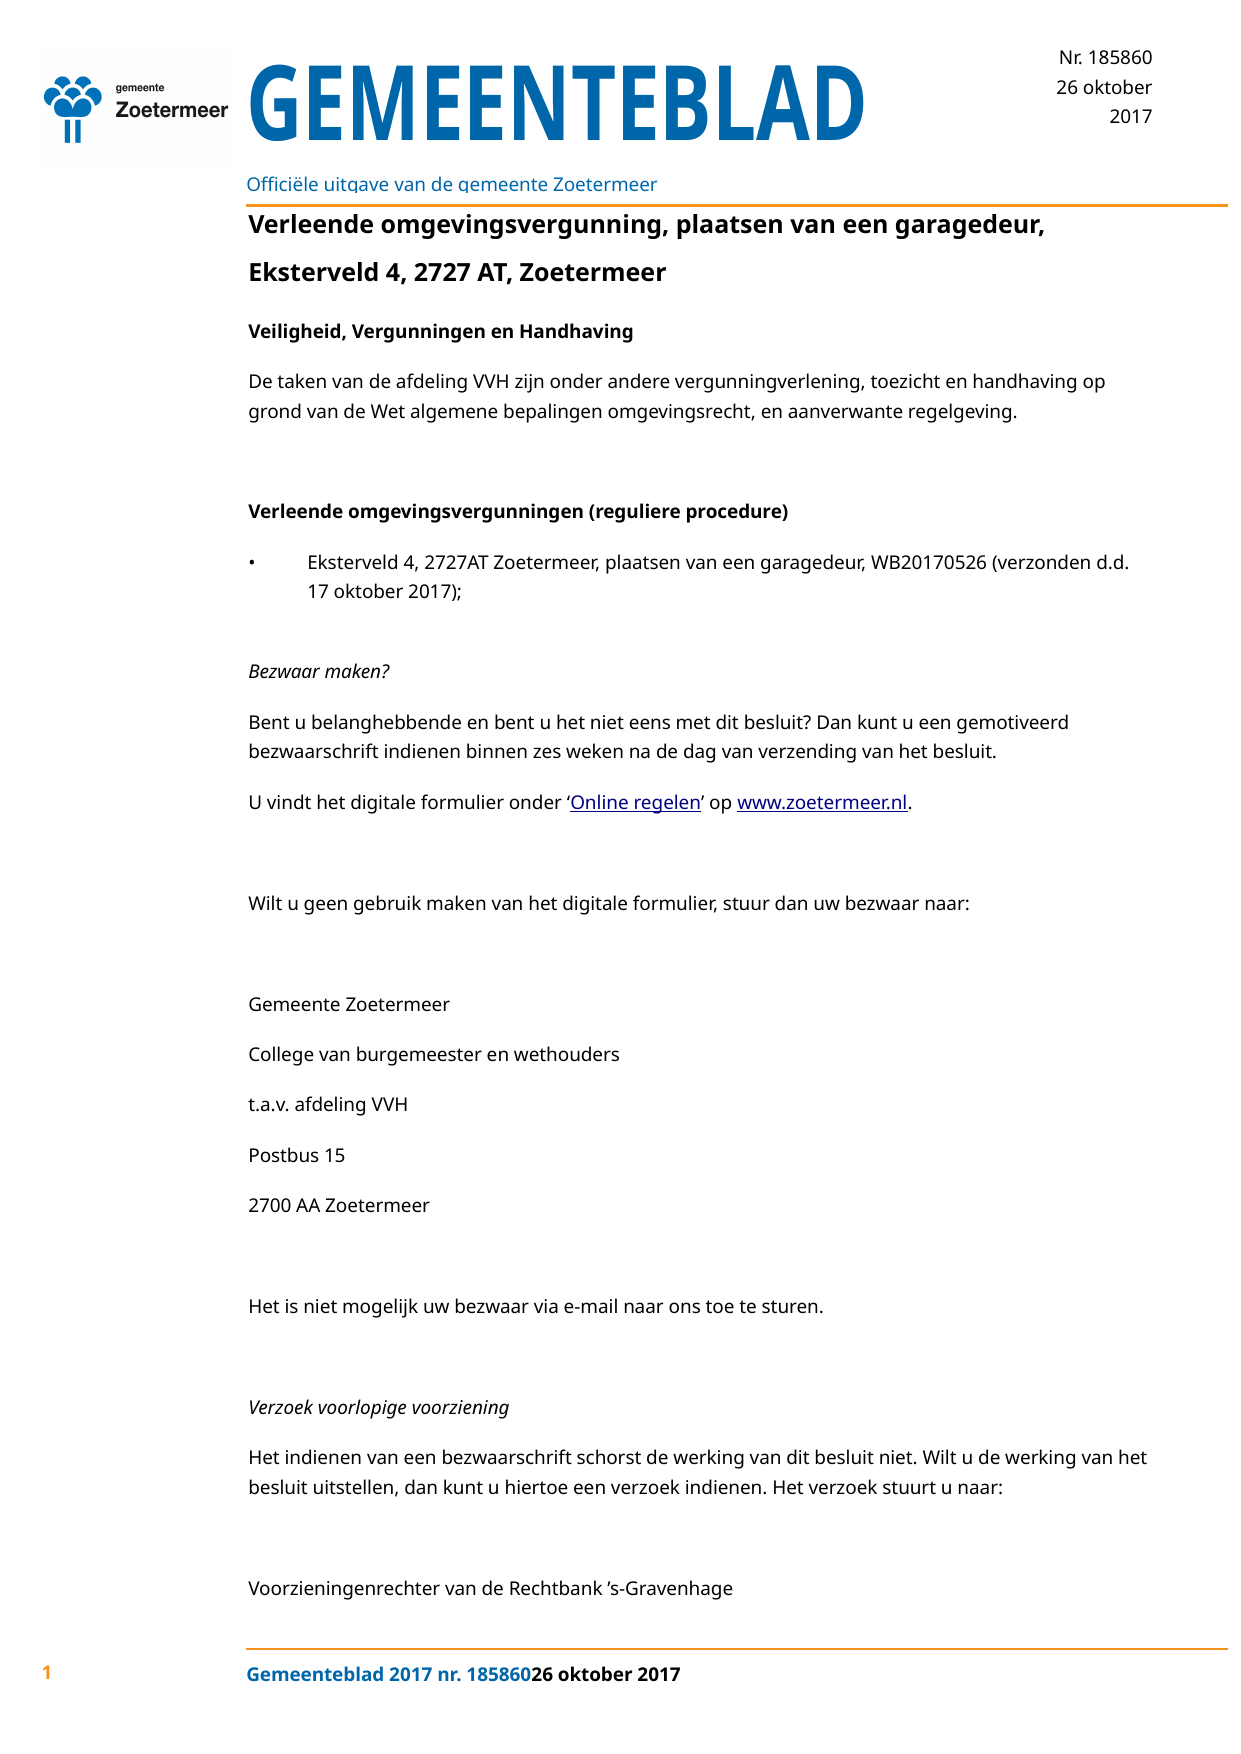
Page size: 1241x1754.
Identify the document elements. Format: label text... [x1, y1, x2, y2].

text Veiligheid, Vergunningen en Handhaving [248, 318, 1152, 344]
text Het is niet mogelijk uw bezwaar via e-mail naar ons toe te sturen. [248, 1293, 1152, 1319]
text De taken van de afdeling VVH zijn onder andere vergunningverlening, toezicht en handhaving op grond van de Wet algemene bepalingen omgevingsrecht, en aanverwante regelgeving. [248, 368, 1152, 424]
text 2700 AA Zoetermeer [248, 1192, 1152, 1218]
text U vindt het digitale formulier onder ‘Online regelen’ op www.zoetermeer.nl. [248, 789, 1152, 815]
text Het indienen van een bezwaarschrift schorst de werking van dit besluit niet. Wilt u de werking van het besluit uitstellen, dan kunt u hiertoe een verzoek indienen. Het verzoek stuurt u naar: [248, 1444, 1152, 1500]
text Verleende omgevingsvergunning, plaatsen van een garagedeur, Eksterveld 4, 2727 AT, Zoetermeer [248, 207, 1152, 288]
text Bezwaar maken? [248, 659, 1152, 684]
text College van burgemeester en wethouders [248, 1041, 1152, 1067]
list Eksterveld 4, 2727AT Zoetermeer, plaatsen van een garagedeur, WB20170526 (verzonden d.d. 17 oktober 2017); [248, 549, 1152, 604]
text Bent u belanghebbende en bent u het niet eens met dit besluit? Dan kunt u een gemotiveerd bezwaarschrift indienen binnen zes weken na de dag van verzending van het besluit. [248, 709, 1152, 764]
text Verzoek voorlopige voorziening [248, 1394, 1152, 1420]
text t.a.v. afdeling VVH [248, 1092, 1152, 1117]
text Verleende omgevingsvergunningen (reguliere procedure) [248, 499, 1152, 524]
text Gemeente Zoetermeer [248, 991, 1152, 1017]
text Wilt u geen gebruik maken van het digitale formulier, stuur dan uw bezwaar naar: [248, 890, 1152, 916]
text Voorzieningenrechter van de Rechtbank ’s-Gravenhage [248, 1575, 1152, 1601]
text Postbus 15 [248, 1142, 1152, 1168]
picture [41, 47, 231, 172]
